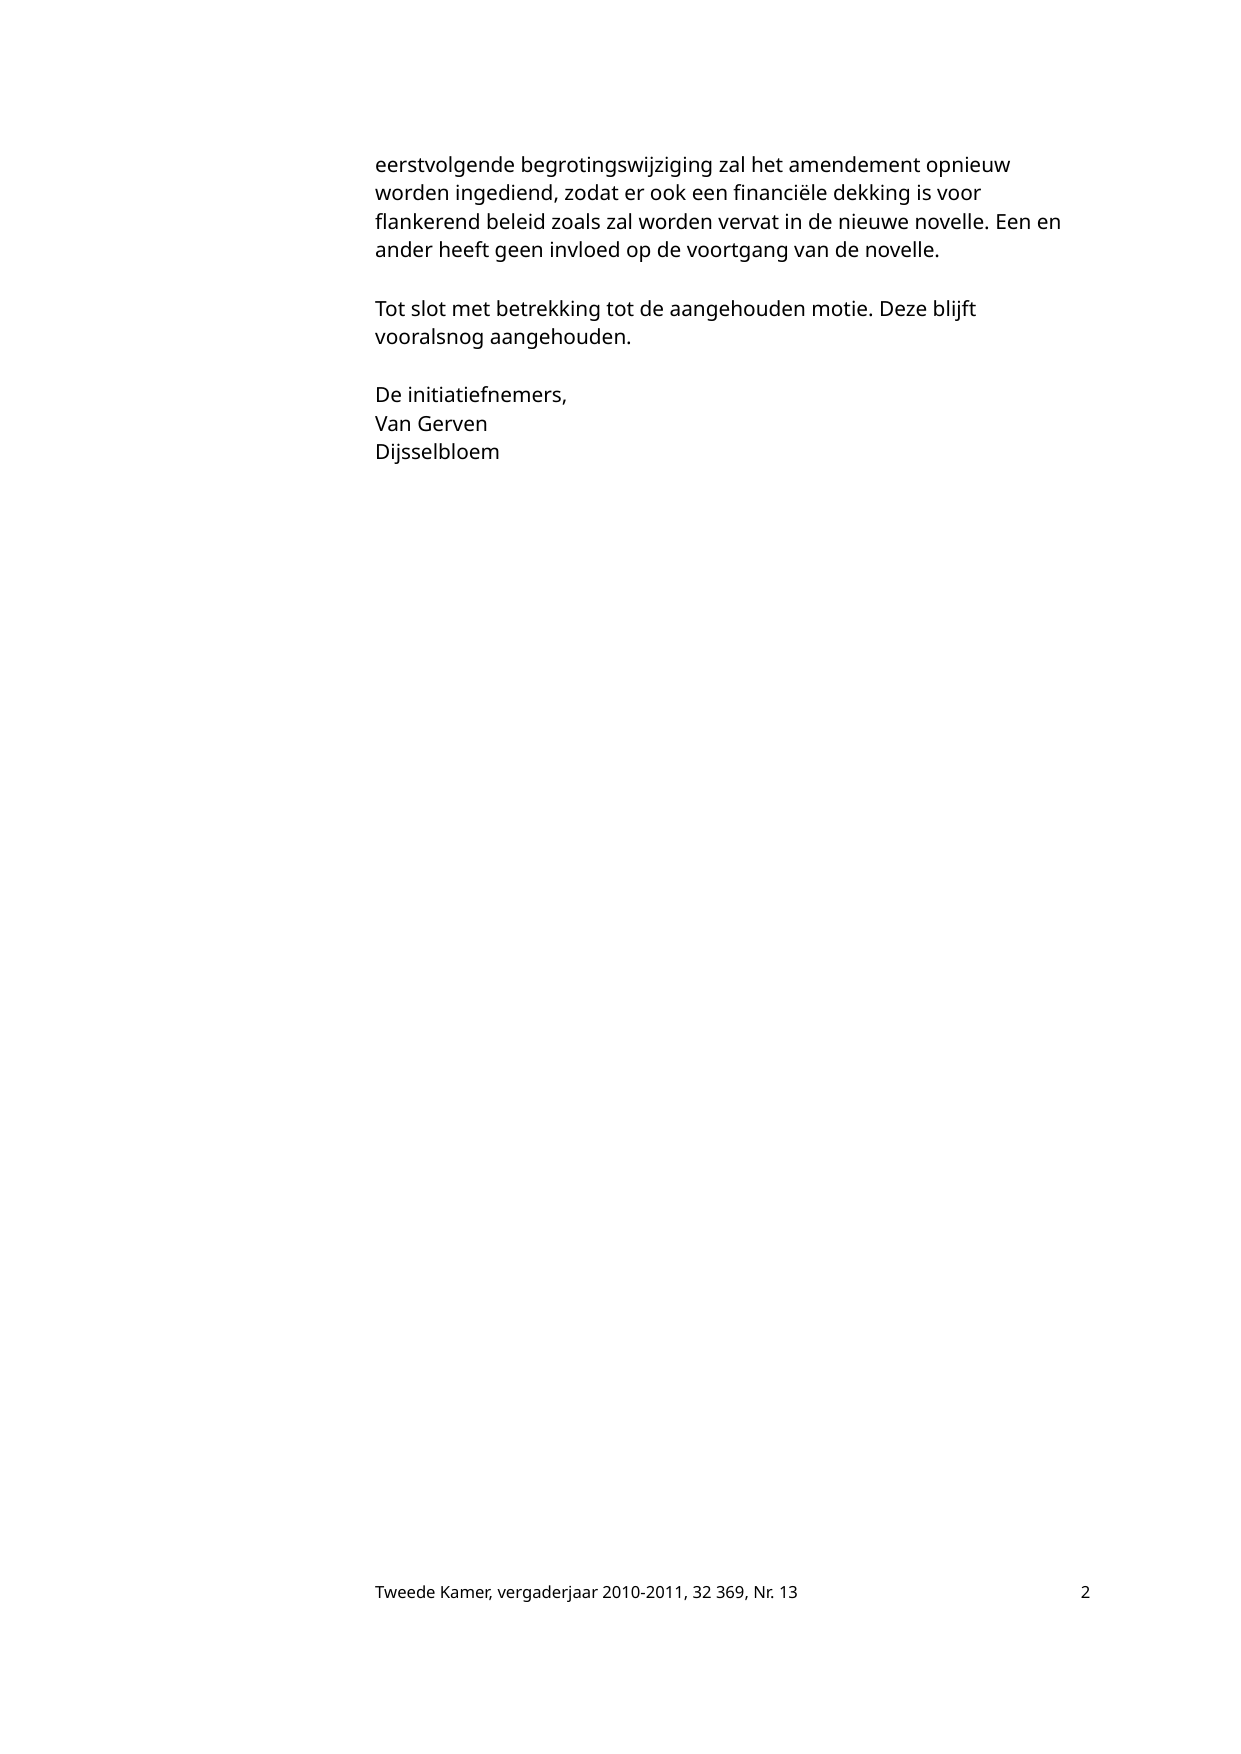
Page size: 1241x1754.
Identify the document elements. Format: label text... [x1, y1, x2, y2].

text eerstvolgende begrotingswijziging zal het amendement opnieuw worden ingediend, zodat er ook een financiële dekking is voor flankerend beleid zoals zal worden vervat in de nieuwe novelle. Een en ander heeft geen invloed op de voortgang van de novelle. [375, 150, 1090, 264]
text Dijsselbloem [375, 437, 1090, 466]
text Tot slot met betrekking tot de aangehouden motie. Deze blijft vooralsnog aangehouden. [375, 294, 1090, 351]
text De initiatiefnemers, [375, 381, 1090, 409]
text Van Gerven [375, 409, 1090, 437]
